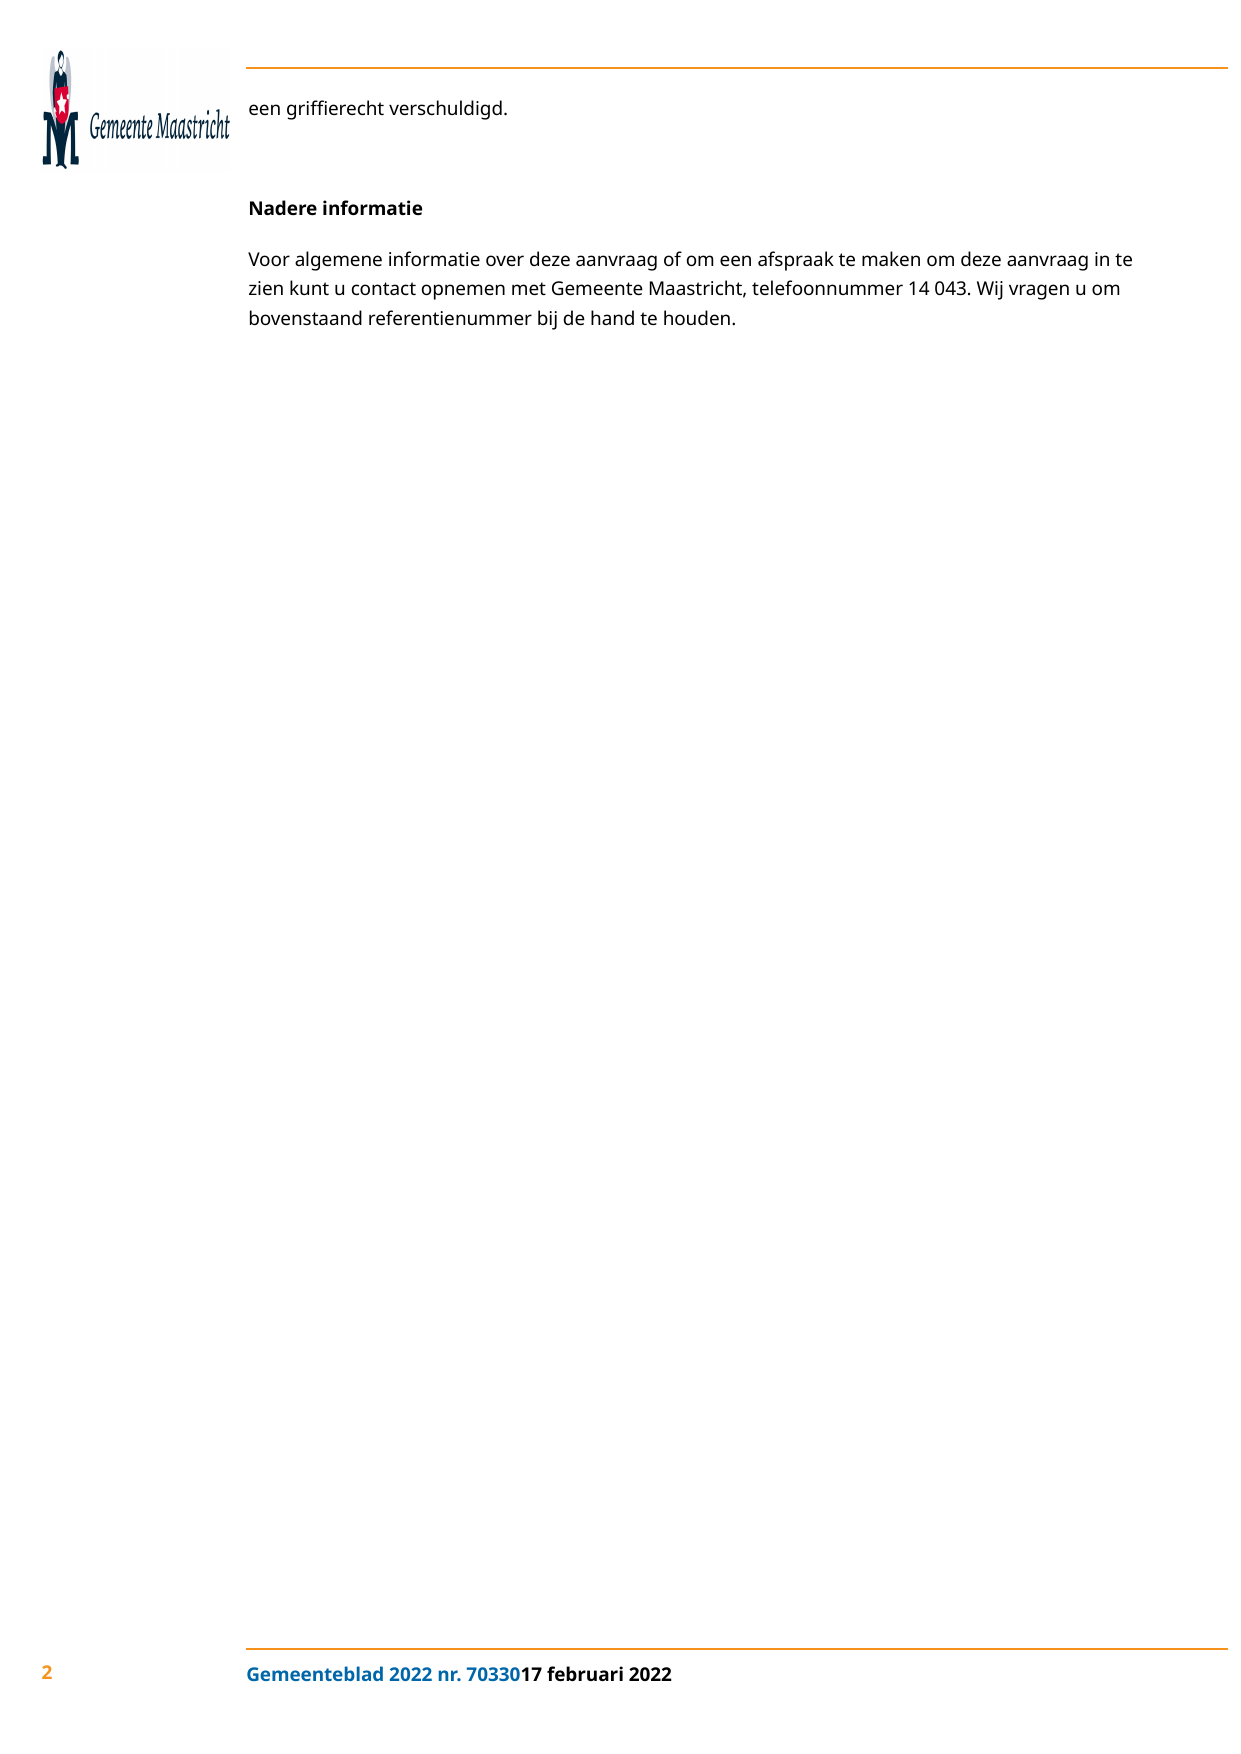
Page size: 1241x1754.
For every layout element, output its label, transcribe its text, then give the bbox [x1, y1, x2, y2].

picture [41, 47, 231, 172]
text Voor algemene informatie over deze aanvraag of om een afspraak te maken om deze aanvraag in te zien kunt u contact opnemen met Gemeente Maastricht, telefoonnummer 14 043. Wij vragen u om bovenstaand referentienummer bij de hand te houden. [248, 246, 1152, 331]
text Nadere informatie [248, 196, 1152, 221]
text een griffierecht verschuldigd. [248, 95, 1152, 121]
